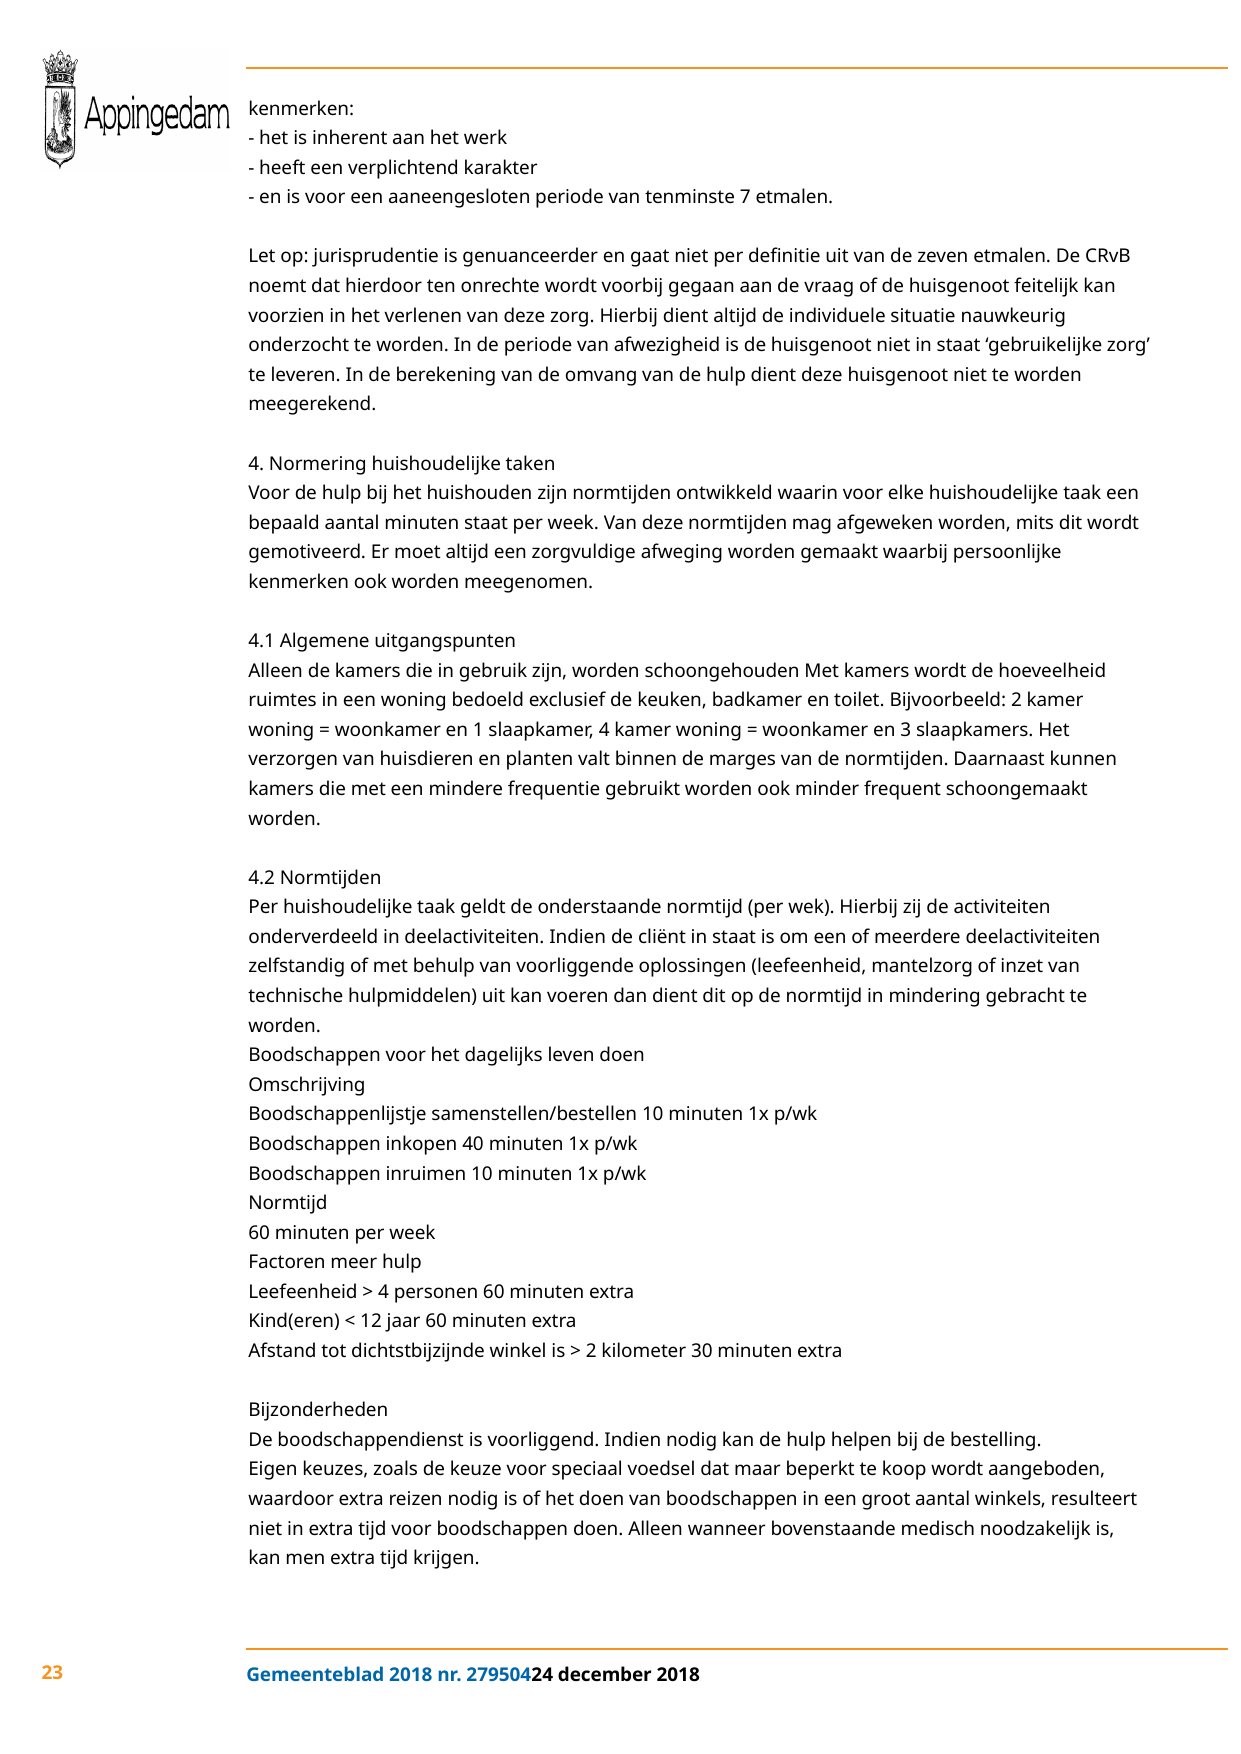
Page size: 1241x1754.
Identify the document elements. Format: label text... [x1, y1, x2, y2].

text 4.1 Algemene uitgangspunten [248, 627, 1152, 653]
text 60 minuten per week [248, 1219, 1152, 1245]
text Factoren meer hulp [248, 1248, 1152, 1274]
text Boodschappenlijstje samenstellen/bestellen 10 minuten 1x p/wk [248, 1101, 1152, 1126]
picture [41, 47, 231, 172]
text - en is voor een aaneengesloten periode van tenminste 7 etmalen. [248, 183, 1152, 209]
text Bijzonderheden [248, 1396, 1152, 1422]
text - het is inherent aan het werk [248, 124, 1152, 150]
text Afstand tot dichtstbijzijnde winkel is > 2 kilometer 30 minuten extra [248, 1337, 1152, 1363]
text Omschrijving [248, 1071, 1152, 1097]
text De boodschappendienst is voorliggend. Indien nodig kan de hulp helpen bij de bestelling. [248, 1426, 1152, 1452]
text Kind(eren) < 12 jaar 60 minuten extra [248, 1308, 1152, 1333]
text Voor de hulp bij het huishouden zijn normtijden ontwikkeld waarin voor elke huishoudelijke taak een bepaald aantal minuten staat per week. Van deze normtijden mag afgeweken worden, mits dit wordt gemotiveerd. Er moet altijd een zorgvuldige afweging worden gemaakt waarbij persoonlijke kenmerken ook worden meegenomen. [248, 479, 1152, 594]
text Normtijd [248, 1189, 1152, 1215]
text - heeft een verplichtend karakter [248, 154, 1152, 180]
text Boodschappen inkopen 40 minuten 1x p/wk [248, 1130, 1152, 1156]
text Boodschappen voor het dagelijks leven doen [248, 1041, 1152, 1067]
text Alleen de kamers die in gebruik zijn, worden schoongehouden Met kamers wordt de hoeveelheid ruimtes in een woning bedoeld exclusief de keuken, badkamer en toilet. Bijvoorbeeld: 2 kamer woning = woonkamer en 1 slaapkamer, 4 kamer woning = woonkamer en 3 slaapkamers. Het verzorgen van huisdieren en planten valt binnen de marges van de normtijden. Daarnaast kunnen kamers die met een mindere frequentie gebruikt worden ook minder frequent schoongemaakt worden. [248, 657, 1152, 831]
text Per huishoudelijke taak geldt de onderstaande normtijd (per wek). Hierbij zij de activiteiten onderverdeeld in deelactiviteiten. Indien de cliënt in staat is om een of meerdere deelactiviteiten zelfstandig of met behulp van voorliggende oplossingen (leefeenheid, mantelzorg of inzet van technische hulpmiddelen) uit kan voeren dan dient dit op de normtijd in mindering gebracht te worden. [248, 893, 1152, 1038]
text 4.2 Normtijden [248, 864, 1152, 890]
text Boodschappen inruimen 10 minuten 1x p/wk [248, 1160, 1152, 1186]
text kenmerken: [248, 95, 1152, 121]
text 4. Normering huishoudelijke taken [248, 450, 1152, 476]
text Eigen keuzes, zoals de keuze voor speciaal voedsel dat maar beperkt te koop wordt aangeboden, waardoor extra reizen nodig is of het doen van boodschappen in een groot aantal winkels, resulteert niet in extra tijd voor boodschappen doen. Alleen wanneer bovenstaande medisch noodzakelijk is, kan men extra tijd krijgen. [248, 1456, 1152, 1570]
text Leefeenheid > 4 personen 60 minuten extra [248, 1278, 1152, 1304]
text Let op: jurisprudentie is genuanceerder en gaat niet per definitie uit van de zeven etmalen. De CRvB noemt dat hierdoor ten onrechte wordt voorbij gegaan aan de vraag of de huisgenoot feitelijk kan voorzien in het verlenen van deze zorg. Hierbij dient altijd de individuele situatie nauwkeurig onderzocht te worden. In de periode van afwezigheid is de huisgenoot niet in staat ‘gebruikelijke zorg’ te leveren. In de berekening van de omvang van de hulp dient deze huisgenoot niet te worden meegerekend. [248, 243, 1152, 416]
